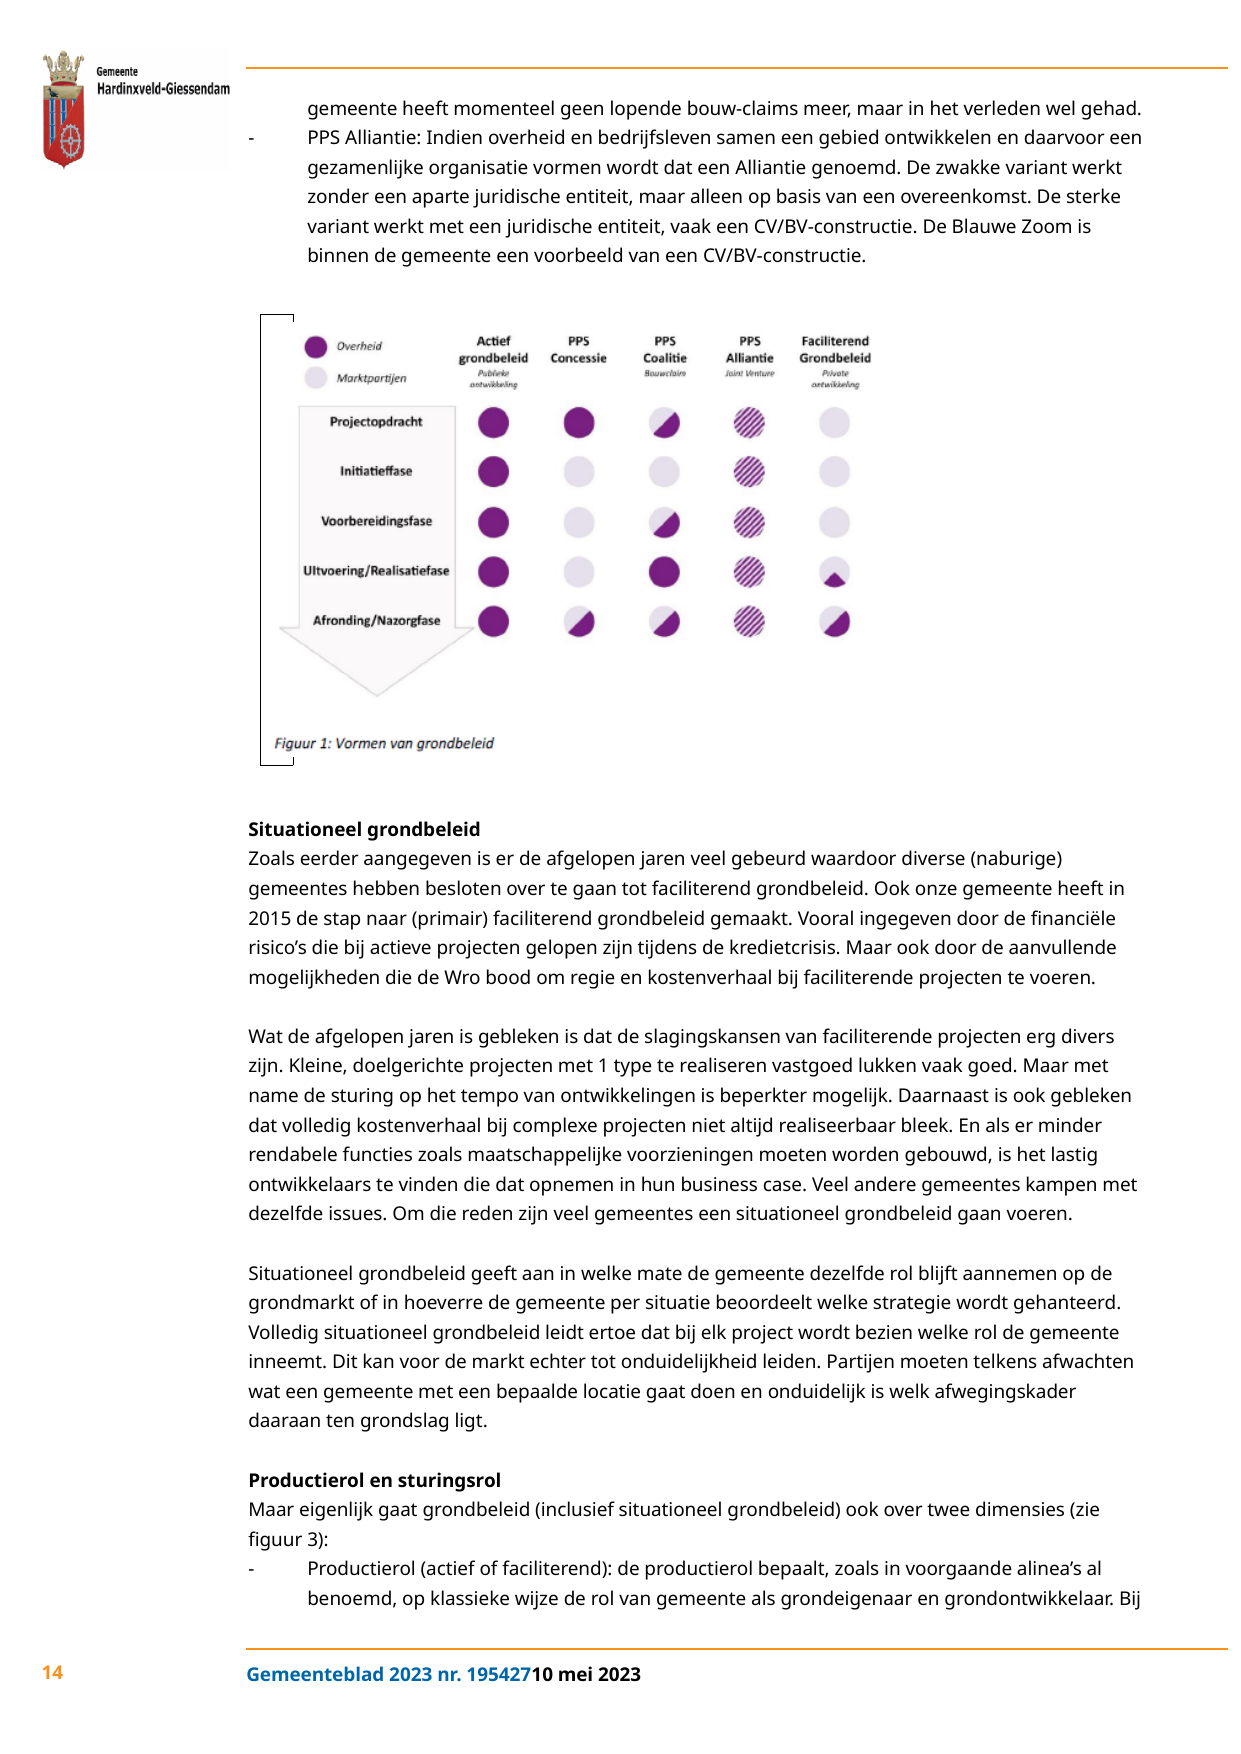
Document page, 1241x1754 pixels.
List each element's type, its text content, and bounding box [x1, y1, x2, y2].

text Situationeel grondbeleid geeft aan in welke mate de gemeente dezelfde rol blijft aannemen op de grondmarkt of in hoeverre de gemeente per situatie beoordeelt welke strategie wordt gehanteerd. Volledig situationeel grondbeleid leidt ertoe dat bij elk project wordt bezien welke rol de gemeente inneemt. Dit kan voor de markt echter tot onduidelijkheid leiden. Partijen moeten telkens afwachten wat een gemeente met een bepaalde locatie gaat doen en onduidelijk is welk afwegingskader daaraan ten grondslag ligt. [248, 1260, 1152, 1433]
text Wat de afgelopen jaren is gebleken is dat de slagingskansen van faciliterende projecten erg divers zijn. Kleine, doelgerichte projecten met 1 type te realiseren vastgoed lukken vaak goed. Maar met name de sturing op het tempo van ontwikkelingen is beperkter mogelijk. Daarnaast is ook gebleken dat volledig kostenverhaal bij complexe projecten niet altijd realiseerbaar bleek. En als er minder rendabele functies zoals maatschappelijke voorzieningen moeten worden gebouwd, is het lastig ontwikkelaars te vinden die dat opnemen in hun business case. Veel andere gemeentes kampen met dezelfde issues. Om die reden zijn veel gemeentes een situationeel grondbeleid gaan voeren. [248, 1023, 1152, 1226]
text Productierol en sturingsrol [248, 1467, 1152, 1493]
list gemeente heeft momenteel geen lopende bouw-claims meer, maar in het verleden wel gehad. [248, 95, 1152, 121]
text Situationeel grondbeleid [248, 816, 1152, 842]
list Productierol (actief of faciliterend): de productierol bepaalt, zoals in voorgaande alinea’s al benoemd, op klassieke wijze de rol van gemeente als grondeigenaar en grondontwikkelaar. Bij [248, 1556, 1152, 1611]
list PPS Alliantie: Indien overheid en bedrijfsleven samen een gebied ontwikkelen en daarvoor een gezamenlijke organisatie vormen wordt dat een Alliantie genoemd. De zwakke variant werkt zonder een aparte juridische entiteit, maar alleen op basis van een overeenkomst. De sterke variant werkt met een juridische entiteit, vaak een CV/BV-constructie. De Blauwe Zoom is binnen de gemeente een voorbeeld van een CV/BV-constructie. [248, 124, 1152, 268]
text Maar eigenlijk gaat grondbeleid (inclusief situationeel grondbeleid) ook over twee dimensies (zie figuur 3): [248, 1496, 1152, 1552]
picture [268, 322, 889, 757]
picture [41, 47, 231, 172]
text Zoals eerder aangegeven is er de afgelopen jaren veel gebeurd waardoor diverse (naburige) gemeentes hebben besloten over te gaan tot faciliterend grondbeleid. Ook onze gemeente heeft in 2015 de stap naar (primair) faciliterend grondbeleid gemaakt. Vooral ingegeven door de financiële risico’s die bij actieve projecten gelopen zijn tijdens de kredietcrisis. Maar ook door de aanvullende mogelijkheden die de Wro bood om regie en kostenverhaal bij faciliterende projecten te voeren. [248, 846, 1152, 990]
